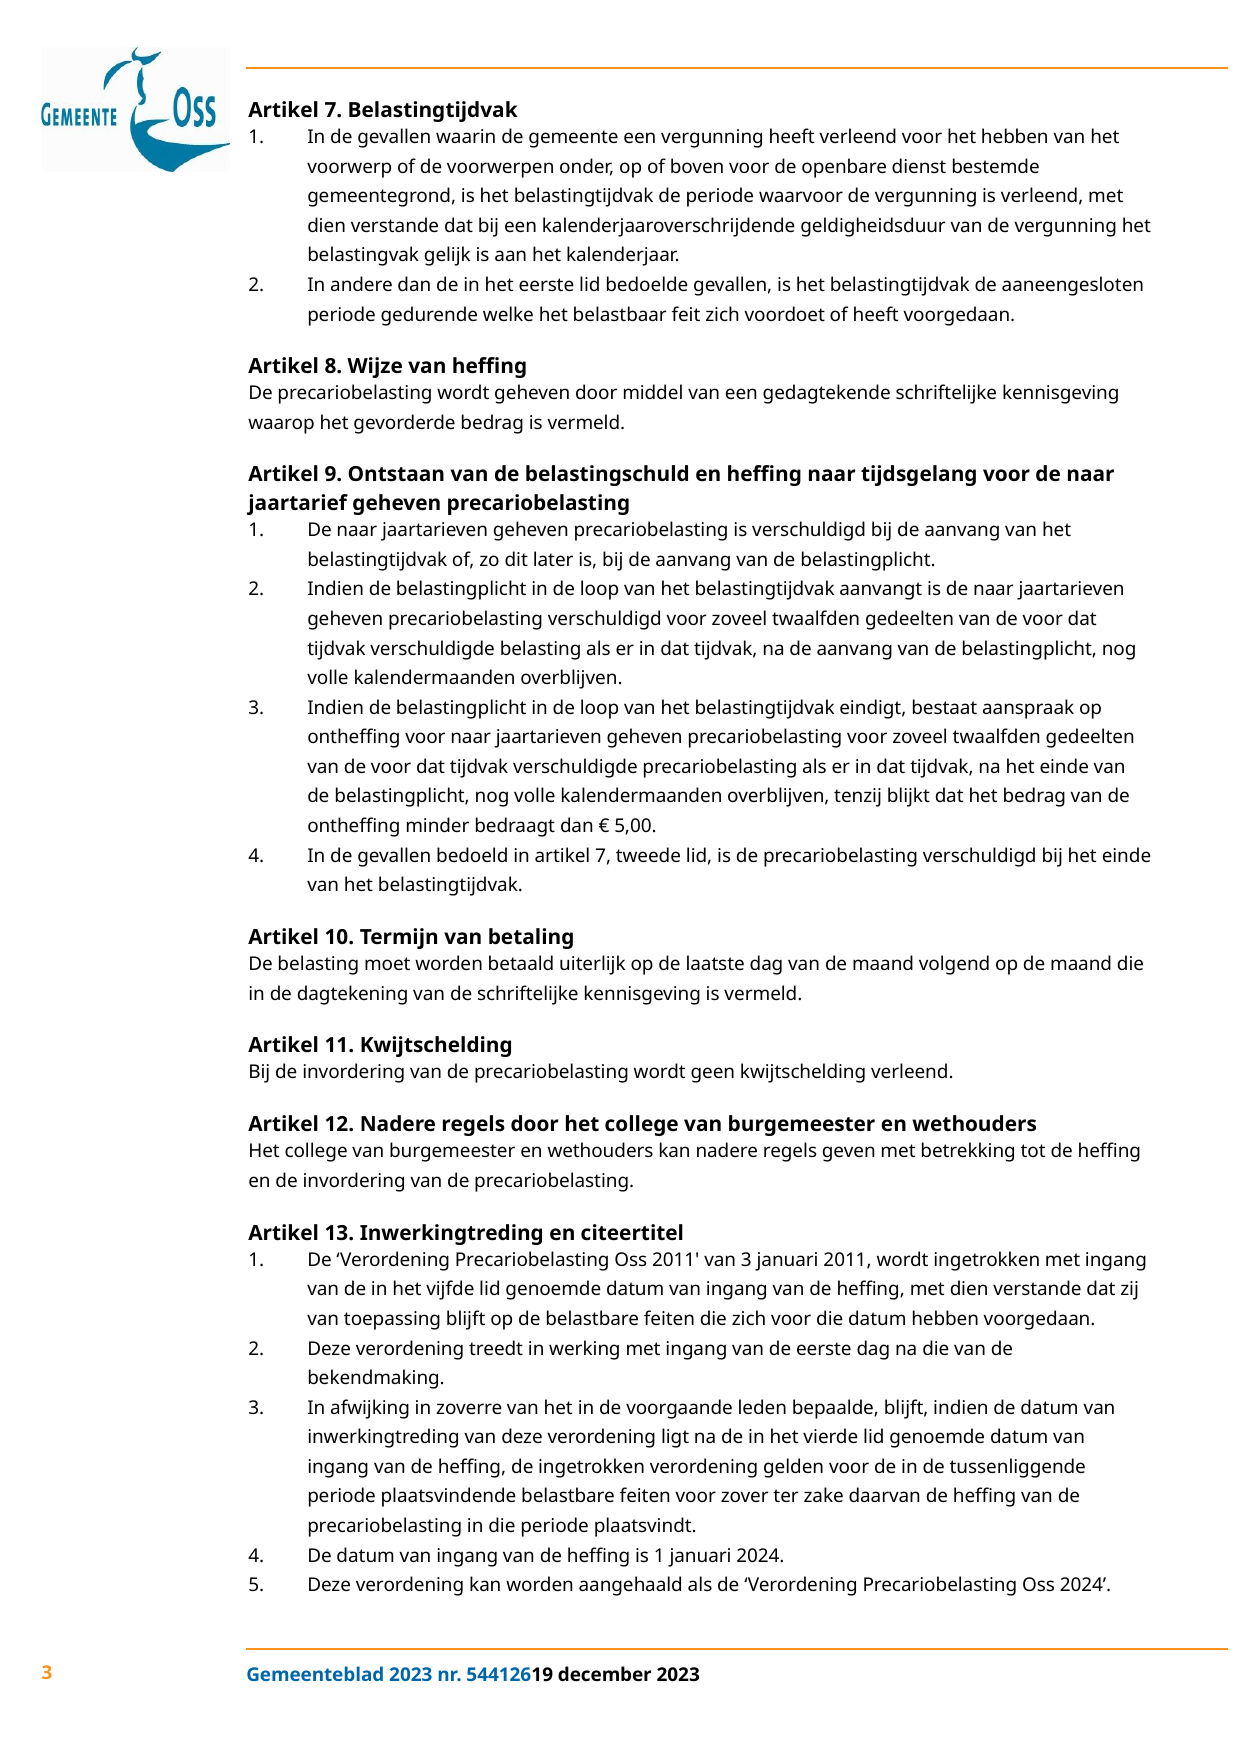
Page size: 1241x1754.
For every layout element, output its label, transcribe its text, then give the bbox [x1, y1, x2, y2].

text Het college van burgemeester en wethouders kan nadere regels geven met betrekking tot de heffing en de invordering van de precariobelasting. [248, 1138, 1152, 1193]
text Artikel 13. Inwerkingtreding en citeertitel [248, 1218, 1152, 1246]
list In andere dan de in het eerste lid bedoelde gevallen, is het belastingtijdvak de aaneengesloten periode gedurende welke het belastbaar feit zich voordoet of heeft voorgedaan. [248, 271, 1152, 326]
text Artikel 12. Nadere regels door het college van burgemeester en wethouders [248, 1109, 1152, 1138]
picture [41, 47, 231, 172]
list De naar jaartarieven geheven precariobelasting is verschuldigd bij de aanvang van het belastingtijdvak of, zo dit later is, bij de aanvang van de belastingplicht. [248, 516, 1152, 572]
text Artikel 9. Ontstaan van de belastingschuld en heffing naar tijdsgelang voor de naar jaartarief geheven precariobelasting [248, 459, 1152, 516]
list In de gevallen bedoeld in artikel 7, tweede lid, is de precariobelasting verschuldigd bij het einde van het belastingtijdvak. [248, 842, 1152, 897]
list Indien de belastingplicht in de loop van het belastingtijdvak eindigt, bestaat aanspraak op ontheffing voor naar jaartarieven geheven precariobelasting voor zoveel twaalfden gedeelten van de voor dat tijdvak verschuldigde precariobelasting als er in dat tijdvak, na het einde van de belastingplicht, nog volle kalendermaanden overblijven, tenzij blijkt dat het bedrag van de ontheffing minder bedraagt dan € 5,00. [248, 694, 1152, 838]
list De ‘Verordening Precariobelasting Oss 2011' van 3 januari 2011, wordt ingetrokken met ingang van de in het vijfde lid genoemde datum van ingang van de heffing, met dien verstande dat zij van toepassing blijft op de belastbare feiten die zich voor die datum hebben voorgedaan. [248, 1246, 1152, 1331]
text De belasting moet worden betaald uiterlijk op de laatste dag van de maand volgend op de maand die in de dagtekening van de schriftelijke kennisgeving is vermeld. [248, 950, 1152, 1006]
list In afwijking in zoverre van het in de voorgaande leden bepaalde, blijft, indien de datum van inwerkingtreding van deze verordening ligt na de in het vierde lid genoemde datum van ingang van de heffing, de ingetrokken verordening gelden voor de in de tussenliggende periode plaatsvindende belastbare feiten voor zover ter zake daarvan de heffing van de precariobelasting in die periode plaatsvindt. [248, 1394, 1152, 1538]
list Deze verordening kan worden aangehaald als de ‘Verordening Precariobelasting Oss 2024’. [248, 1571, 1152, 1597]
text De precariobelasting wordt geheven door middel van een gedagtekende schriftelijke kennisgeving waarop het gevorderde bedrag is vermeld. [248, 379, 1152, 435]
text Bij de invordering van de precariobelasting wordt geen kwijtschelding verleend. [248, 1059, 1152, 1084]
list Indien de belastingplicht in de loop van het belastingtijdvak aanvangt is de naar jaartarieven geheven precariobelasting verschuldigd voor zoveel twaalfden gedeelten van de voor dat tijdvak verschuldigde belasting als er in dat tijdvak, na de aanvang van de belastingplicht, nog volle kalendermaanden overblijven. [248, 576, 1152, 690]
list Deze verordening treedt in werking met ingang van de eerste dag na die van de bekendmaking. [248, 1335, 1152, 1390]
text Artikel 11. Kwijtschelding [248, 1030, 1152, 1059]
text Artikel 10. Termijn van betaling [248, 922, 1152, 950]
list In de gevallen waarin de gemeente een vergunning heeft verleend voor het hebben van het voorwerp of de voorwerpen onder, op of boven voor de openbare dienst bestemde gemeentegrond, is het belastingtijdvak de periode waarvoor de vergunning is verleend, met dien verstande dat bij een kalenderjaaroverschrijdende geldigheidsduur van de vergunning het belastingvak gelijk is aan het kalenderjaar. [248, 123, 1152, 267]
text Artikel 8. Wijze van heffing [248, 351, 1152, 379]
text Artikel 7. Belastingtijdvak [248, 95, 1152, 123]
list De datum van ingang van de heffing is 1 januari 2024. [248, 1542, 1152, 1568]
